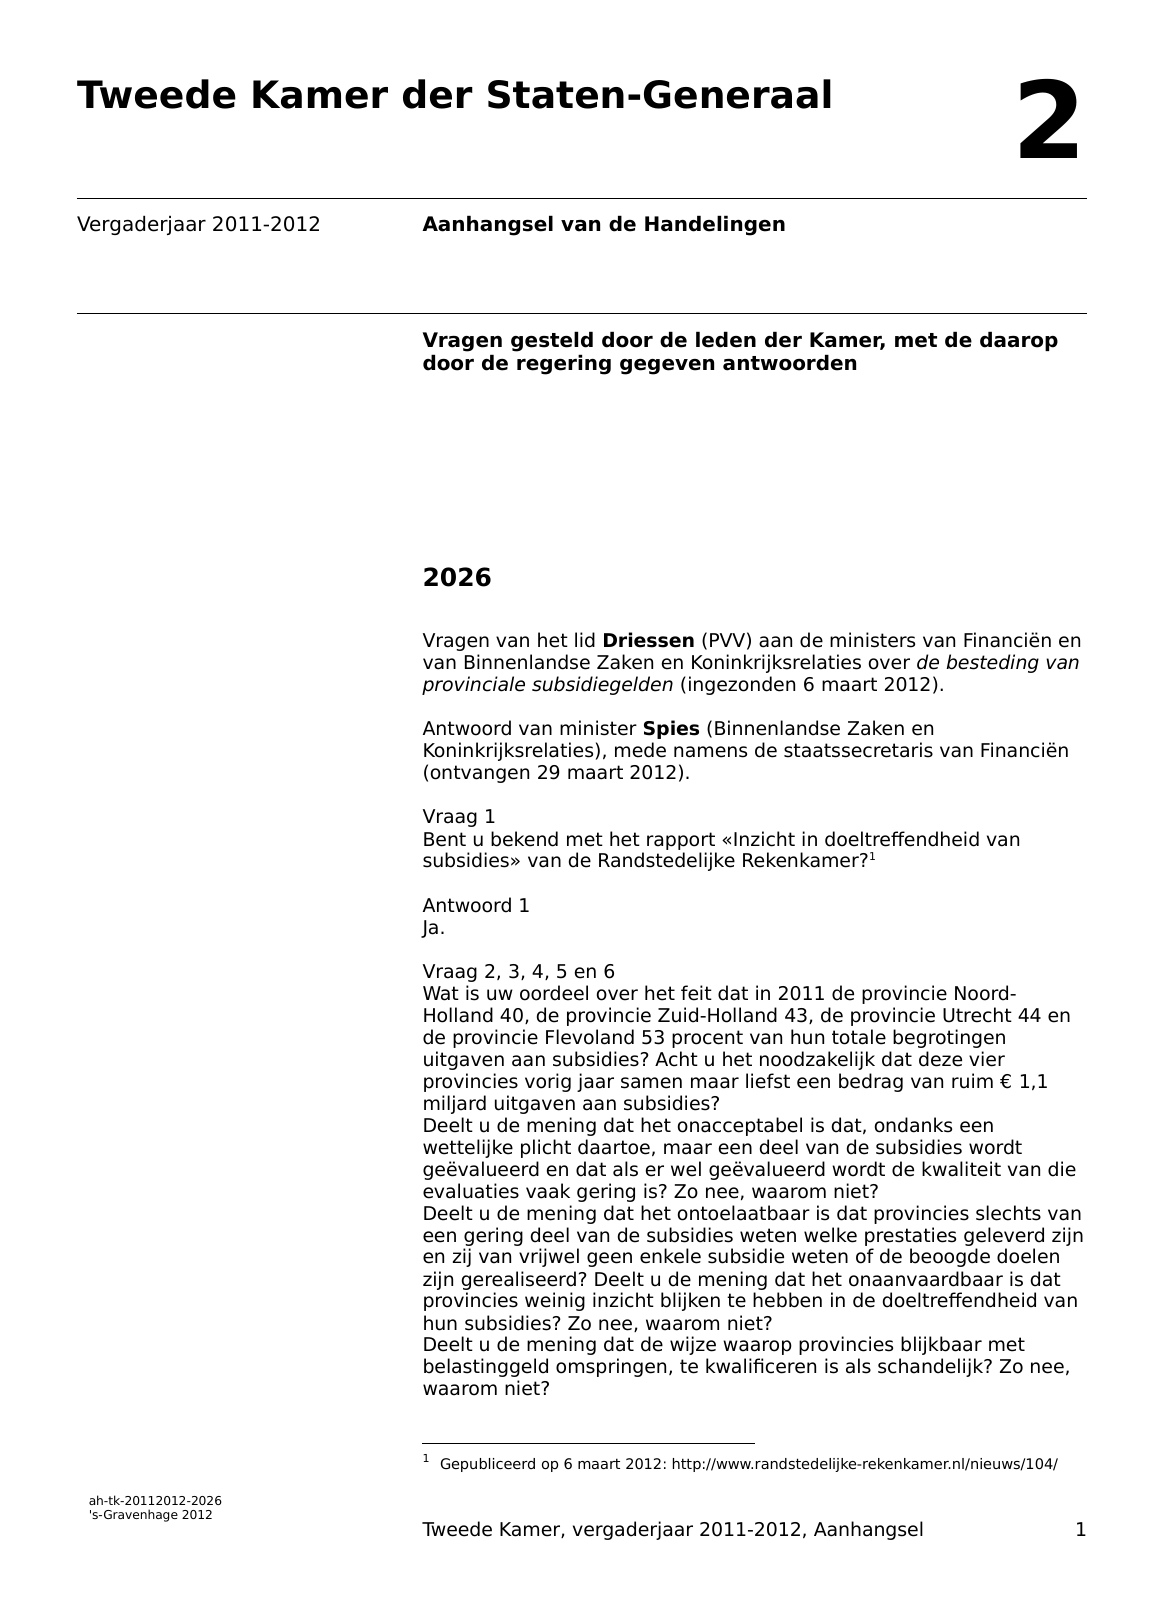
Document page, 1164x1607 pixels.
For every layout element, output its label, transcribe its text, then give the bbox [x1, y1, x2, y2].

text Bent u bekend met het rapport «Inzicht in doeltreffendheid van subsidies» van de Randstedelijke Rekenkamer? [422, 828, 1087, 872]
text Vraag 1 [422, 806, 1087, 828]
text Antwoord van minister Spies (Binnenlandse Zaken en Koninkrijksrelaties), mede namens de staatssecretaris van Financiën (ontvangen 29 maart 2012). [422, 718, 1087, 784]
text Deelt u de mening dat de wijze waarop provincies blijkbaar met belastinggeld omspringen, te kwalificeren is als schandelijk? Zo nee, waarom niet? [422, 1334, 1087, 1400]
text Vraag 2, 3, 4, 5 en 6 [422, 961, 1087, 983]
text 2026 [422, 563, 1087, 592]
text 's-Gravenhage 2012 [88, 1508, 323, 1522]
text Deelt u de mening dat het onacceptabel is dat, ondanks een wettelijke plicht daartoe, maar een deel van de subsidies wordt geëvalueerd en dat als er wel geëvalueerd wordt de kwaliteit van die evaluaties vaak gering is? Zo nee, waarom niet? [422, 1114, 1087, 1202]
text Antwoord 1 [422, 894, 1087, 917]
text Ja. [422, 917, 1087, 938]
text Vragen van het lid Driessen (PVV) aan de ministers van Financiën en van Binnenlandse Zaken en Koninkrijksrelaties over de besteding van provinciale subsidiegelden (ingezonden 6 maart 2012). [422, 630, 1087, 696]
table_header 2 [886, 59, 1087, 198]
text ah-tk-20112012-2026 [88, 1494, 323, 1508]
text Gepubliceerd op 6 maart 2012: http://www.randstedelijke-rekenkamer.nl/nieuws/104/ [422, 1452, 1087, 1474]
table_cell Vergaderjaar 2011-2012 [77, 199, 422, 313]
table_header Tweede Kamer der Staten-Generaal [77, 59, 886, 198]
text Deelt u de mening dat het ontoelaatbaar is dat provincies slechts van een gering deel van de subsidies weten welke prestaties geleverd zijn en zij van vrijwel geen enkele subsidie weten of de beoogde doelen zijn gerealiseerd? Deelt u de mening dat het onaanvaardbaar is dat provincies weinig inzicht blijken te hebben in de doeltreffendheid van hun subsidies? Zo nee, waarom niet? [422, 1202, 1087, 1334]
table_cell Aanhangsel van de Handelingen [422, 199, 1087, 313]
table_cell Vragen gesteld door de leden der Kamer, met de daarop door de regering gegeven antwoorden [422, 314, 1087, 375]
table_cell [77, 314, 422, 375]
text Wat is uw oordeel over het feit dat in 2011 de provincie Noord-Holland 40, de provincie Zuid-Holland 43, de provincie Utrecht 44 en de provincie Flevoland 53 procent van hun totale begrotingen uitgaven aan subsidies? Acht u het noodzakelijk dat deze vier provincies vorig jaar samen maar liefst een bedrag van ruim € 1,1 miljard uitgaven aan subsidies? [422, 983, 1087, 1114]
